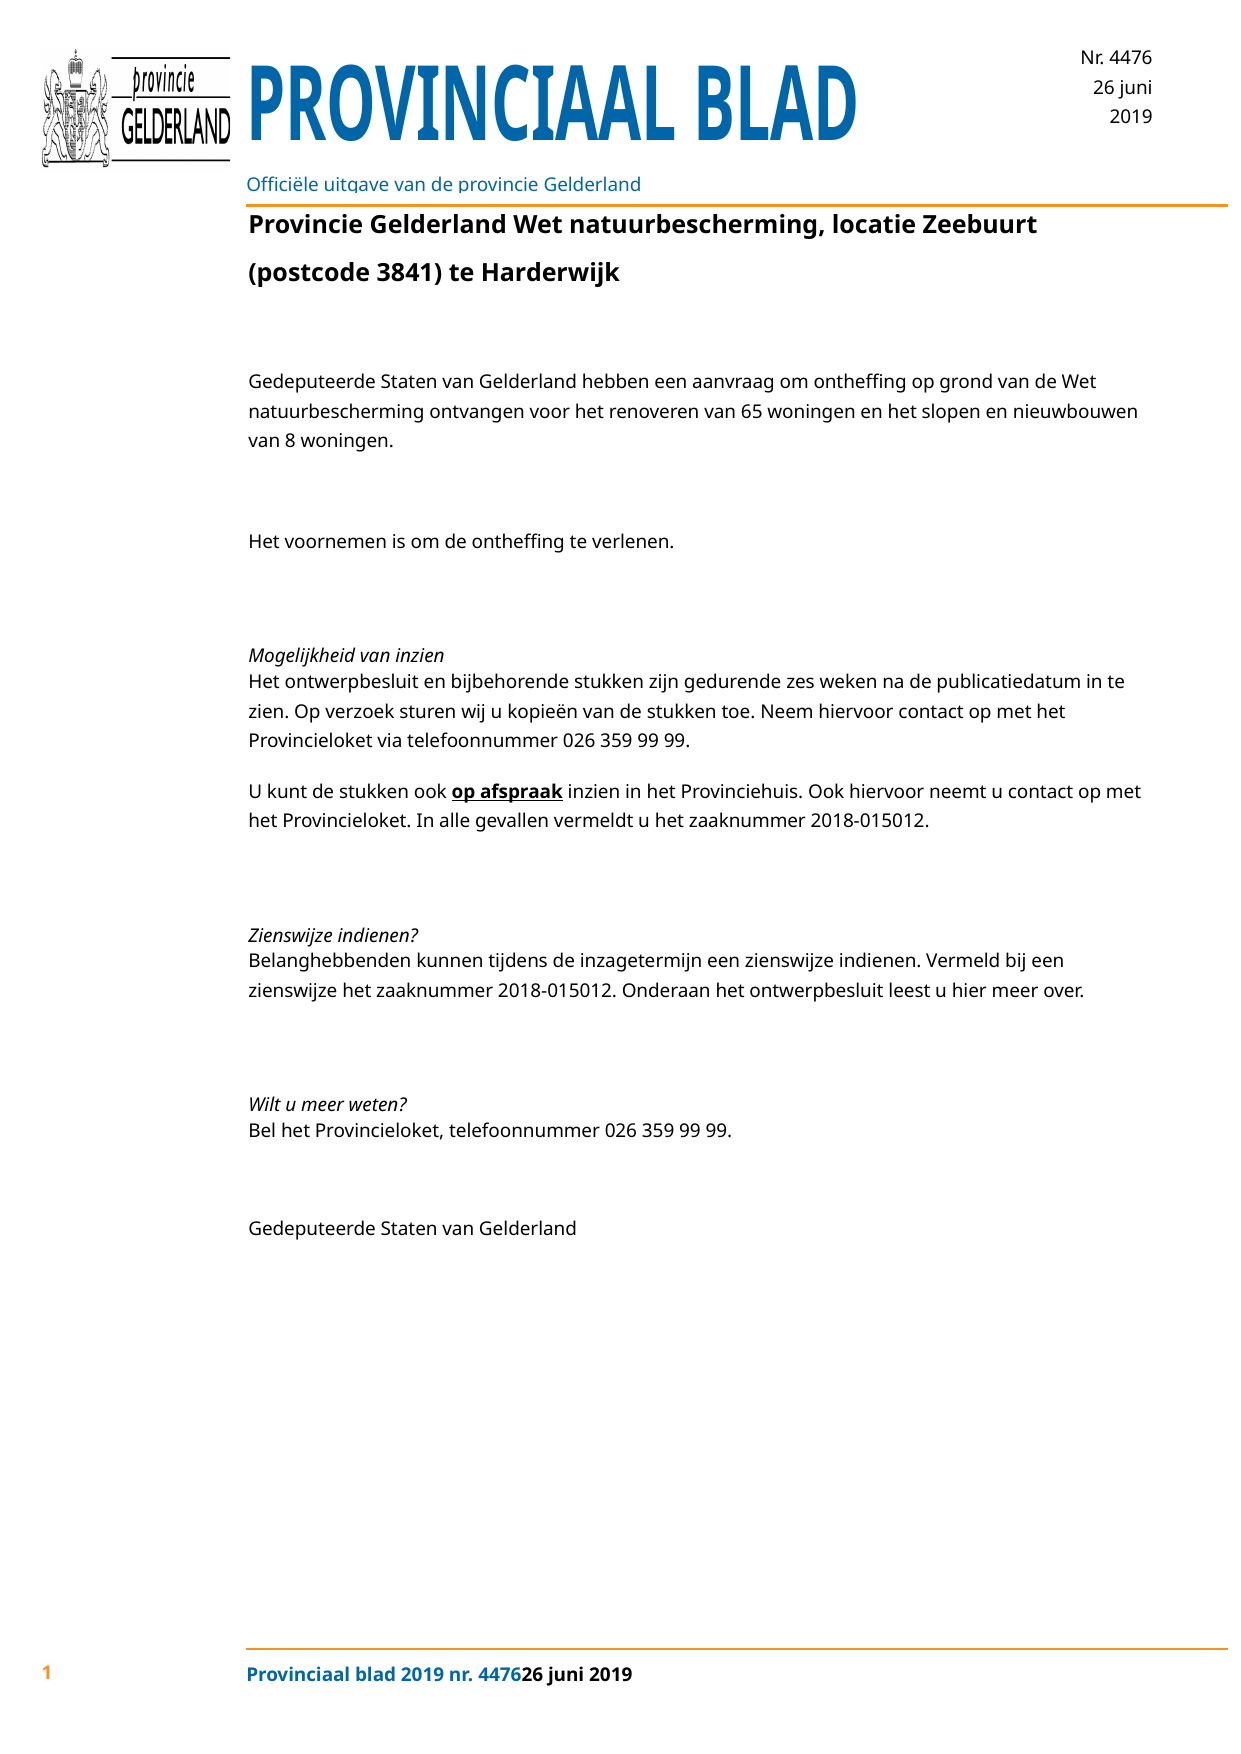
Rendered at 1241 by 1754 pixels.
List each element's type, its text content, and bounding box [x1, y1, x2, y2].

text Wilt u meer weten? [248, 1092, 1152, 1117]
text Het ontwerpbesluit en bijbehorende stukken zijn gedurende zes weken na de publicatiedatum in te zien. Op verzoek sturen wij u kopieën van de stukken toe. Neem hiervoor contact op met het Provincieloket via telefoonnummer 026 359 99 99. [248, 668, 1152, 753]
text Zienswijze indienen? [248, 922, 1152, 948]
text Bel het Provincieloket, telefoonnummer 026 359 99 99. [248, 1117, 1152, 1143]
text Mogelijkheid van inzien [248, 643, 1152, 668]
text Het voornemen is om de ontheffing te verlenen. [248, 528, 1152, 554]
text Gedeputeerde Staten van Gelderland hebben een aanvraag om ontheffing op grond van de Wet natuurbescherming ontvangen voor het renoveren van 65 woningen en het slopen en nieuwbouwen van 8 woningen. [248, 368, 1152, 453]
text Gedeputeerde Staten van Gelderland [248, 1216, 1152, 1241]
text Provincie Gelderland Wet natuurbescherming, locatie Zeebuurt (postcode 3841) te Harderwijk [248, 207, 1152, 288]
picture [41, 47, 231, 172]
text U kunt de stukken ook op afspraak inzien in het Provinciehuis. Ook hiervoor neemt u contact op met het Provincieloket. In alle gevallen vermeldt u het zaaknummer 2018-015012. [248, 778, 1152, 833]
text Belanghebbenden kunnen tijdens de inzagetermijn een zienswijze indienen. Vermeld bij een zienswijze het zaaknummer 2018-015012. Onderaan het ontwerpbesluit leest u hier meer over. [248, 948, 1152, 1003]
